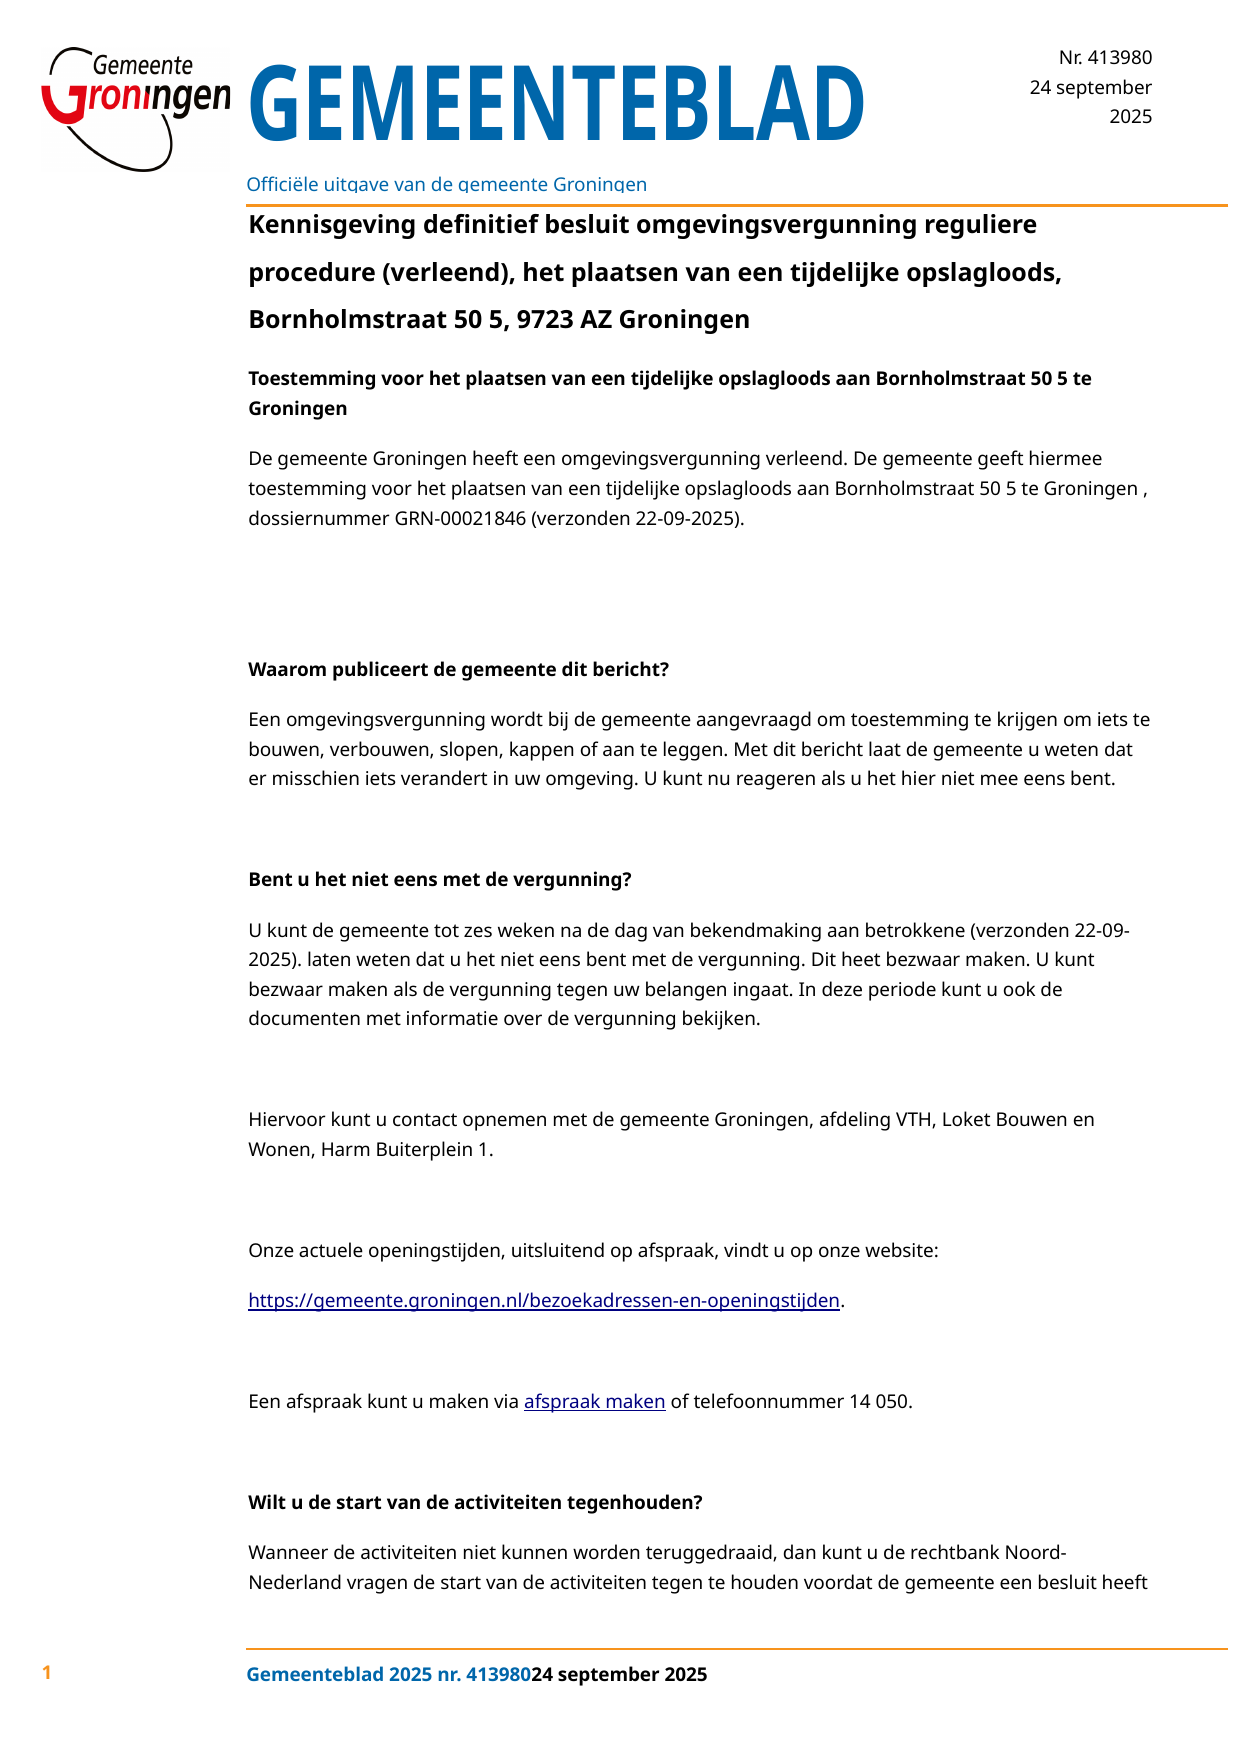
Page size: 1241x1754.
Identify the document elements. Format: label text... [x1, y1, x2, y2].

text Kennisgeving definitief besluit omgevingsvergunning reguliere procedure (verleend), het plaatsen van een tijdelijke opslagloods, Bornholmstraat 50 5, 9723 AZ Groningen [248, 207, 1152, 336]
text Bent u het niet eens met de vergunning? [248, 866, 1152, 892]
text Hiervoor kunt u contact opnemen met de gemeente Groningen, afdeling VTH, Loket Bouwen en Wonen, Harm Buiterplein 1. [248, 1106, 1152, 1162]
text Een afspraak kunt u maken via afspraak maken of telefoonnummer 14 050. [248, 1388, 1152, 1414]
text Een omgevingsvergunning wordt bij de gemeente aangevraagd om toestemming te krijgen om iets te bouwen, verbouwen, slopen, kappen of aan te leggen. Met dit bericht laat de gemeente u weten dat er misschien iets verandert in uw omgeving. U kunt nu reageren als u het hier niet mee eens bent. [248, 706, 1152, 791]
text Waarom publiceert de gemeente dit bericht? [248, 656, 1152, 682]
text De gemeente Groningen heeft een omgevingsvergunning verleend. De gemeente geeft hiermee toestemming voor het plaatsen van een tijdelijke opslagloods aan Bornholmstraat 50 5 te Groningen , dossiernummer GRN-00021846 (verzonden 22-09-2025). [248, 446, 1152, 530]
text Toestemming voor het plaatsen van een tijdelijke opslagloods aan Bornholmstraat 50 5 te Groningen [248, 366, 1152, 421]
text Wilt u de start van de activiteiten tegenhouden? [248, 1489, 1152, 1514]
text U kunt de gemeente tot zes weken na de dag van bekendmaking aan betrokkene (verzonden 22-09-2025). laten weten dat u het niet eens bent met de vergunning. Dit heet bezwaar maken. U kunt bezwaar maken als de vergunning tegen uw belangen ingaat. In deze periode kunt u ook de documenten met informatie over de vergunning bekijken. [248, 917, 1152, 1031]
picture [41, 47, 231, 172]
text Wanneer de activiteiten niet kunnen worden teruggedraaid, dan kunt u de rechtbank Noord-Nederland vragen de start van de activiteiten tegen te houden voordat de gemeente een besluit heeft [248, 1539, 1152, 1594]
text Onze actuele openingstijden, uitsluitend op afspraak, vindt u op onze website: [248, 1237, 1152, 1262]
text https://gemeente.groningen.nl/bezoekadressen-en-openingstijden. [248, 1287, 1152, 1313]
